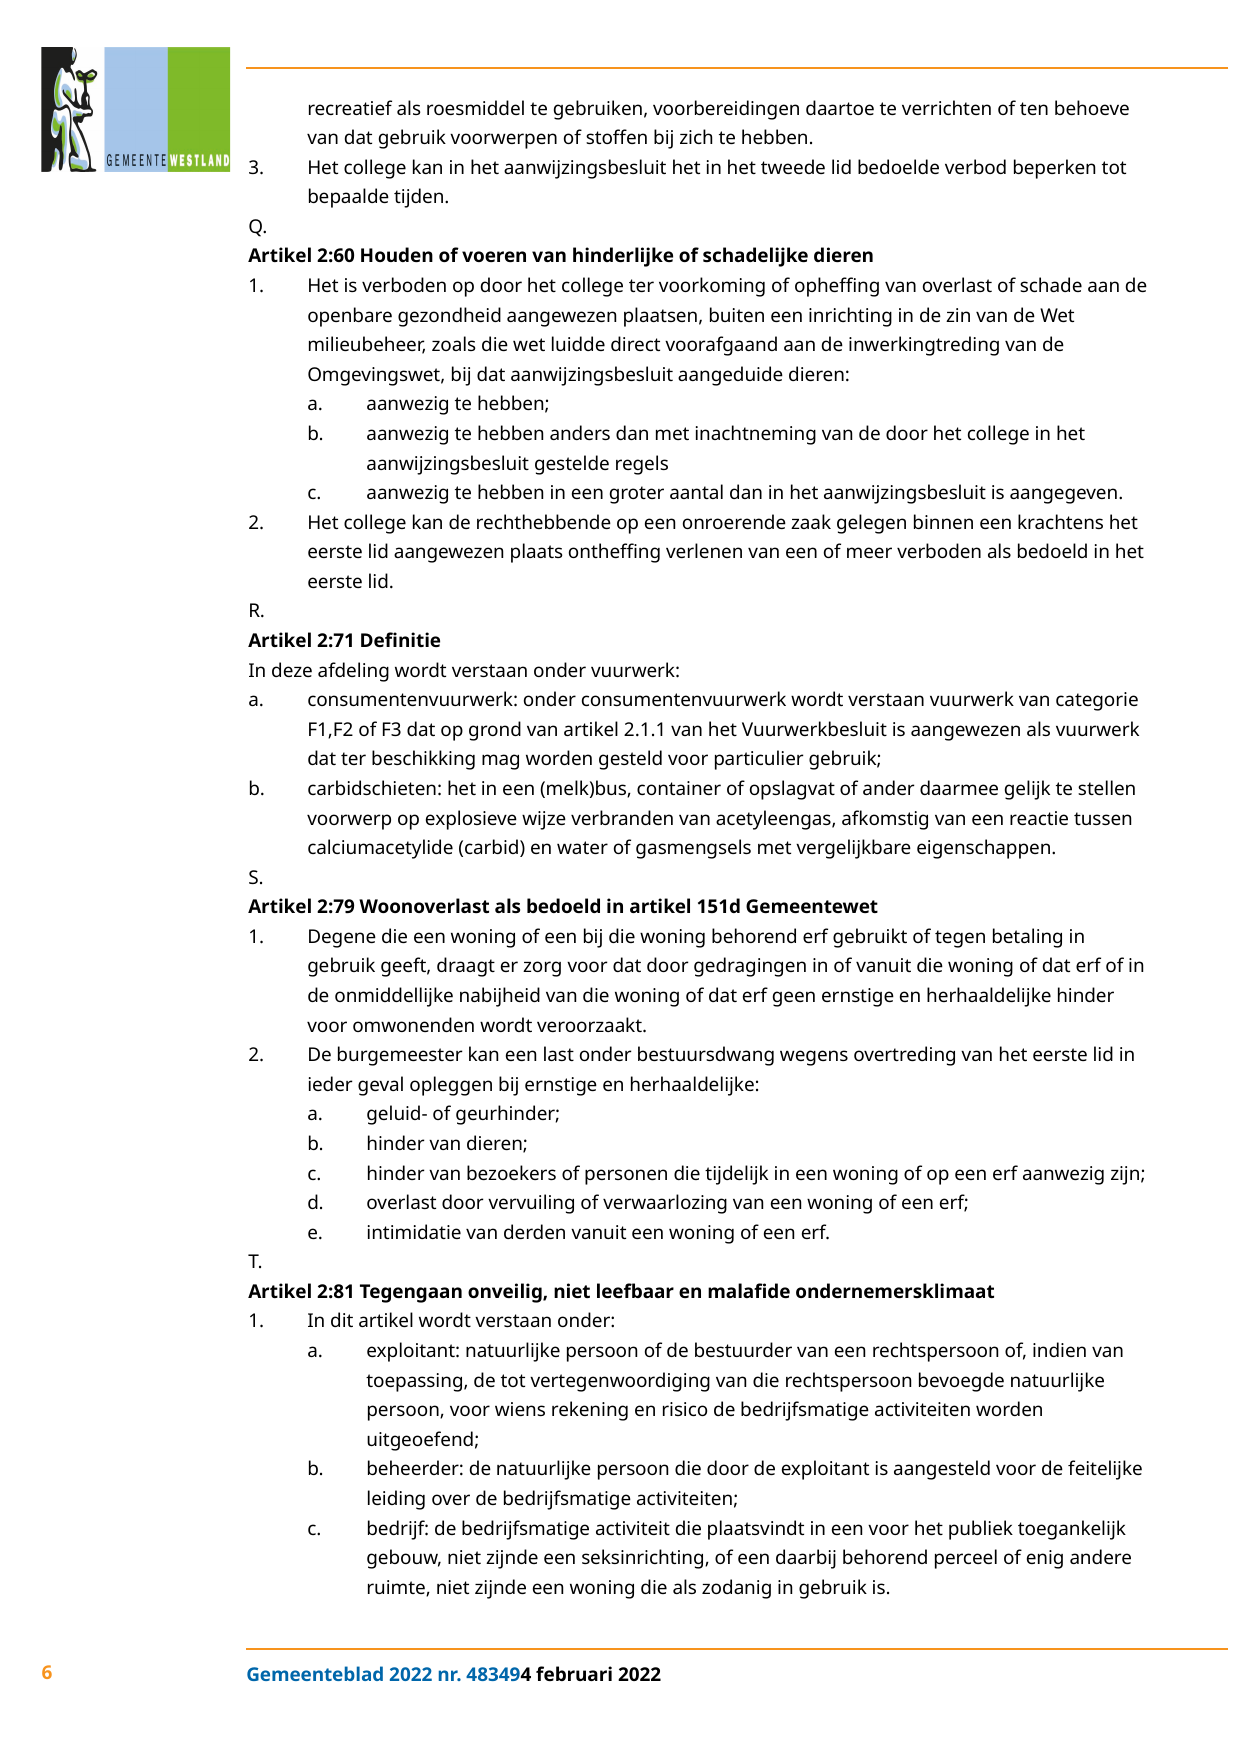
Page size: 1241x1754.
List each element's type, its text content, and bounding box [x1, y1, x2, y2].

text Q. [248, 213, 1152, 239]
list beheerder: de natuurlijke persoon die door de exploitant is aangesteld voor de feitelijke leiding over de bedrijfsmatige activiteiten; [307, 1456, 1152, 1511]
text S. [248, 864, 1152, 890]
text Artikel 2:71 Definitie [248, 627, 1152, 653]
picture [41, 47, 231, 172]
list Degene die een woning of een bij die woning behorend erf gebruikt of tegen betaling in gebruik geeft, draagt er zorg voor dat door gedragingen in of vanuit die woning of dat erf of in de onmiddellijke nabijheid van die woning of dat erf geen ernstige en herhaaldelijke hinder voor omwonenden wordt veroorzaakt. [248, 923, 1152, 1038]
list recreatief als roesmiddel te gebruiken, voorbereidingen daartoe te verrichten of ten behoeve van dat gebruik voorwerpen of stoffen bij zich te hebben. [248, 95, 1152, 150]
list In dit artikel wordt verstaan onder: [248, 1308, 1152, 1333]
list exploitant: natuurlijke persoon of de bestuurder van een rechtspersoon of, indien van toepassing, de tot vertegenwoordiging van die rechtspersoon bevoegde natuurlijke persoon, voor wiens rekening en risico de bedrijfsmatige activiteiten worden uitgeoefend; [307, 1337, 1152, 1452]
list Het college kan de rechthebbende op een onroerende zaak gelegen binnen een krachtens het eerste lid aangewezen plaats ontheffing verlenen van een of meer verboden als bedoeld in het eerste lid. [248, 509, 1152, 594]
list intimidatie van derden vanuit een woning of een erf. [307, 1219, 1152, 1245]
list aanwezig te hebben anders dan met inachtneming van de door het college in het aanwijzingsbesluit gestelde regels [307, 420, 1152, 476]
list aanwezig te hebben; [307, 391, 1152, 416]
list Het college kan in het aanwijzingsbesluit het in het tweede lid bedoelde verbod beperken tot bepaalde tijden. [248, 154, 1152, 209]
list Het is verboden op door het college ter voorkoming of opheffing van overlast of schade aan de openbare gezondheid aangewezen plaatsen, buiten een inrichting in de zin van de Wet milieubeheer, zoals die wet luidde direct voorafgaand aan de inwerkingtreding van de Omgevingswet, bij dat aanwijzingsbesluit aangeduide dieren: [248, 272, 1152, 387]
list consumentenvuurwerk: onder consumentenvuurwerk wordt verstaan vuurwerk van categorie F1,F2 of F3 dat op grond van artikel 2.1.1 van het Vuurwerkbesluit is aangewezen als vuurwerk dat ter beschikking mag worden gesteld voor particulier gebruik; [248, 686, 1152, 771]
list hinder van dieren; [307, 1130, 1152, 1156]
list geluid- of geurhinder; [307, 1101, 1152, 1126]
list bedrijf: de bedrijfsmatige activiteit die plaatsvindt in een voor het publiek toegankelijk gebouw, niet zijnde een seksinrichting, of een daarbij behorend perceel of enig andere ruimte, niet zijnde een woning die als zodanig in gebruik is. [307, 1515, 1152, 1600]
list hinder van bezoekers of personen die tijdelijk in een woning of op een erf aanwezig zijn; [307, 1160, 1152, 1186]
text In deze afdeling wordt verstaan onder vuurwerk: [248, 657, 1152, 683]
text Artikel 2:79 Woonoverlast als bedoeld in artikel 151d Gemeentewet [248, 893, 1152, 919]
list De burgemeester kan een last onder bestuursdwang wegens overtreding van het eerste lid in ieder geval opleggen bij ernstige en herhaaldelijke: [248, 1041, 1152, 1097]
list overlast door vervuiling of verwaarlozing van een woning of een erf; [307, 1189, 1152, 1215]
text R. [248, 598, 1152, 623]
text Artikel 2:60 Houden of voeren van hinderlijke of schadelijke dieren [248, 243, 1152, 268]
text T. [248, 1248, 1152, 1274]
list aanwezig te hebben in een groter aantal dan in het aanwijzingsbesluit is aangegeven. [307, 479, 1152, 505]
text Artikel 2:81 Tegengaan onveilig, niet leefbaar en malafide ondernemersklimaat [248, 1278, 1152, 1304]
list carbidschieten: het in een (melk)bus, container of opslagvat of ander daarmee gelijk te stellen voorwerp op explosieve wijze verbranden van acetyleengas, afkomstig van een reactie tussen calciumacetylide (carbid) en water of gasmengsels met vergelijkbare eigenschappen. [248, 775, 1152, 860]
